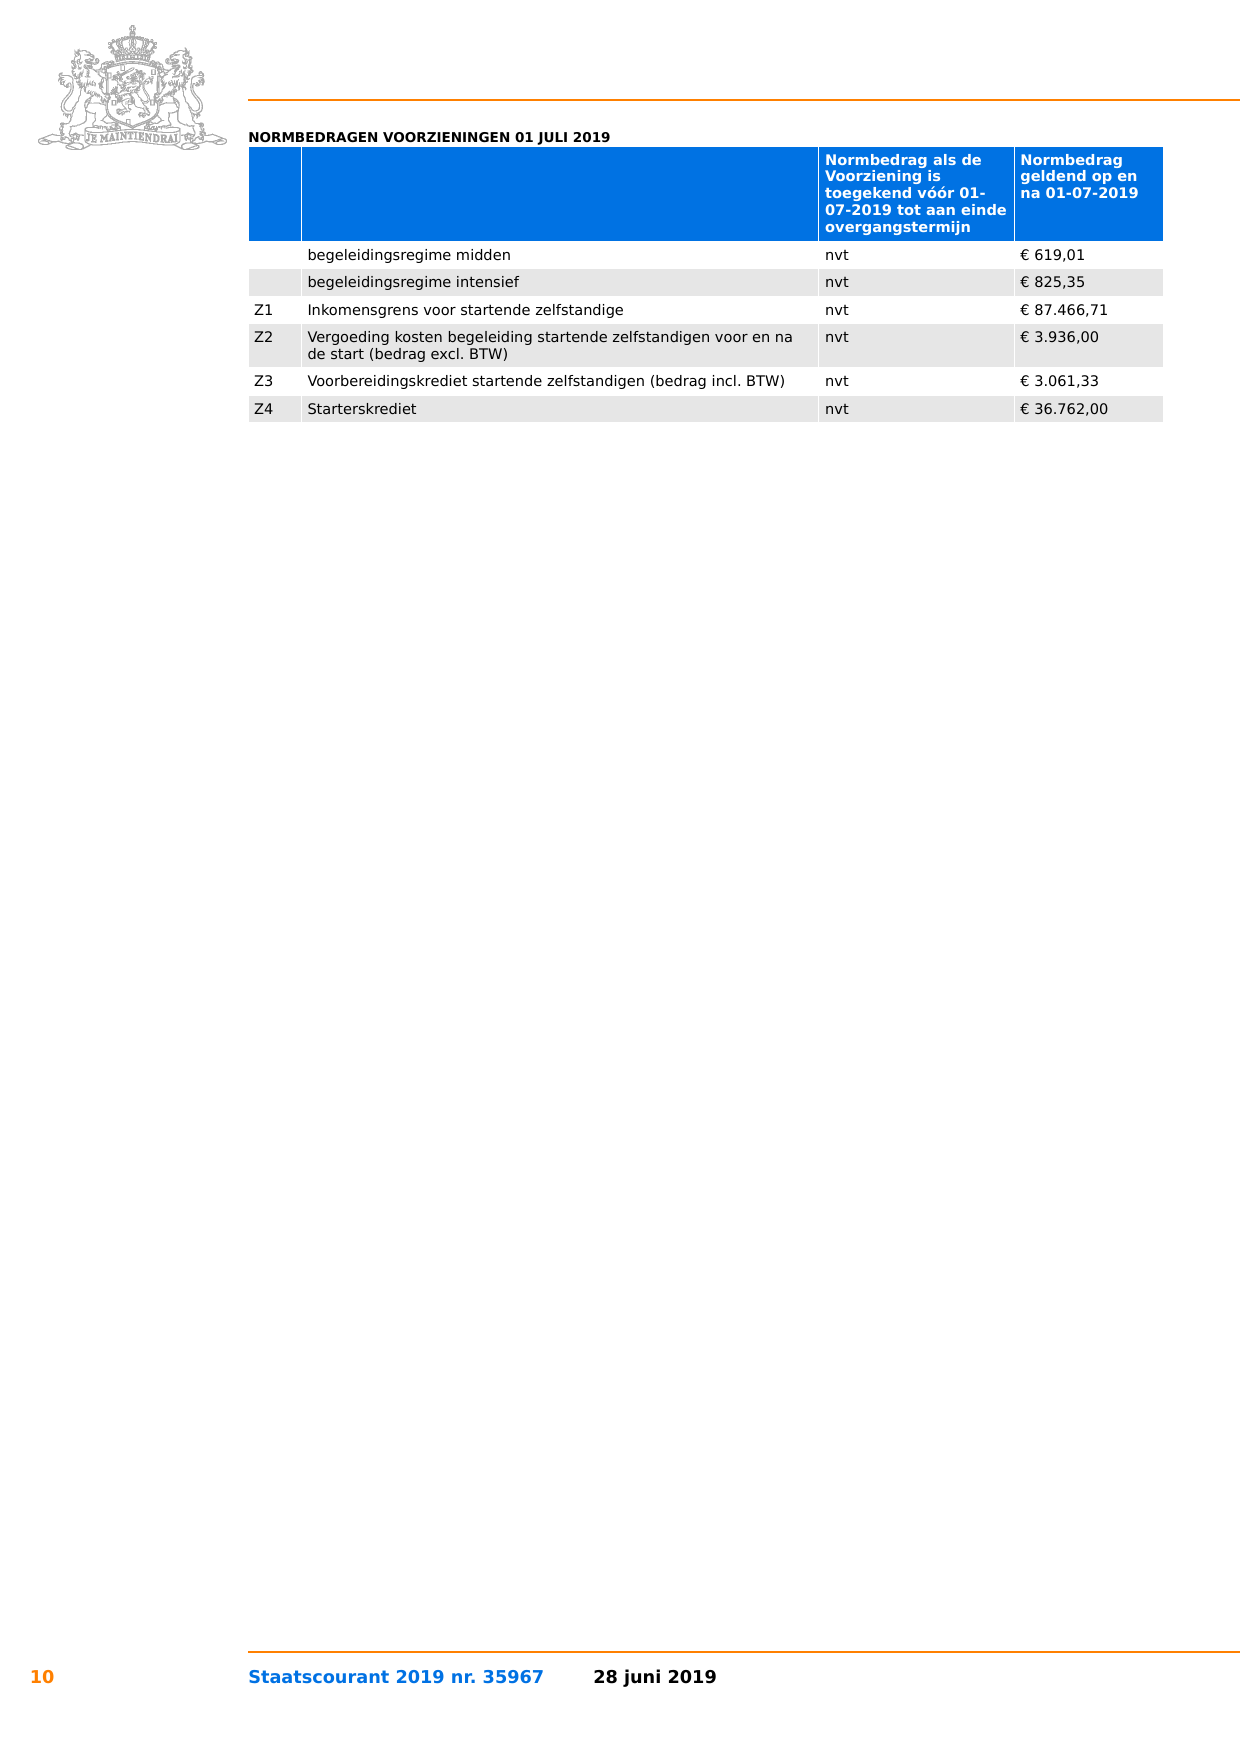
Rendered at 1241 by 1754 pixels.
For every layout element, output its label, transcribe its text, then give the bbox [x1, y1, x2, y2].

picture [38, 25, 227, 150]
table_cell begeleidingsregime midden [302, 242, 818, 268]
table_cell nvt [819, 297, 1014, 323]
table_cell Normbedrag als de Voorziening is toegekend vóór 01-07-2019 tot aan einde overgangstermijn [819, 147, 1014, 241]
table_cell Z2 [249, 324, 301, 367]
table_cell nvt [819, 269, 1014, 296]
table_cell Starterskrediet [302, 396, 818, 422]
table_header NORMBEDRAGEN VOORZIENINGEN 01 JULI 2019 [248, 130, 1163, 146]
table_cell [249, 242, 301, 268]
table_cell Z3 [249, 369, 301, 395]
table_cell € 87.466,71 [1015, 297, 1163, 323]
table_cell Vergoeding kosten begeleiding startende zelfstandigen voor en na de start (bedrag excl. BTW) [302, 324, 818, 367]
table_cell begeleidingsregime intensief [302, 269, 818, 296]
table_cell € 619,01 [1015, 242, 1163, 268]
table_cell € 36.762,00 [1015, 396, 1163, 422]
table_cell nvt [819, 324, 1014, 367]
table_cell € 3.936,00 [1015, 324, 1163, 367]
table_cell Inkomensgrens voor startende zelfstandige [302, 297, 818, 323]
table_cell nvt [819, 396, 1014, 422]
table_cell Normbedrag geldend op en na 01-07-2019 [1015, 147, 1163, 241]
table_cell [249, 147, 301, 241]
table_cell € 825,35 [1015, 269, 1163, 296]
table_cell Voorbereidingskrediet startende zelfstandigen (bedrag incl. BTW) [302, 369, 818, 395]
table_cell nvt [819, 242, 1014, 268]
table_cell € 3.061,33 [1015, 369, 1163, 395]
table_cell Z1 [249, 297, 301, 323]
table_cell [249, 269, 301, 296]
table_cell Z4 [249, 396, 301, 422]
table_cell [302, 147, 818, 241]
table_cell nvt [819, 369, 1014, 395]
